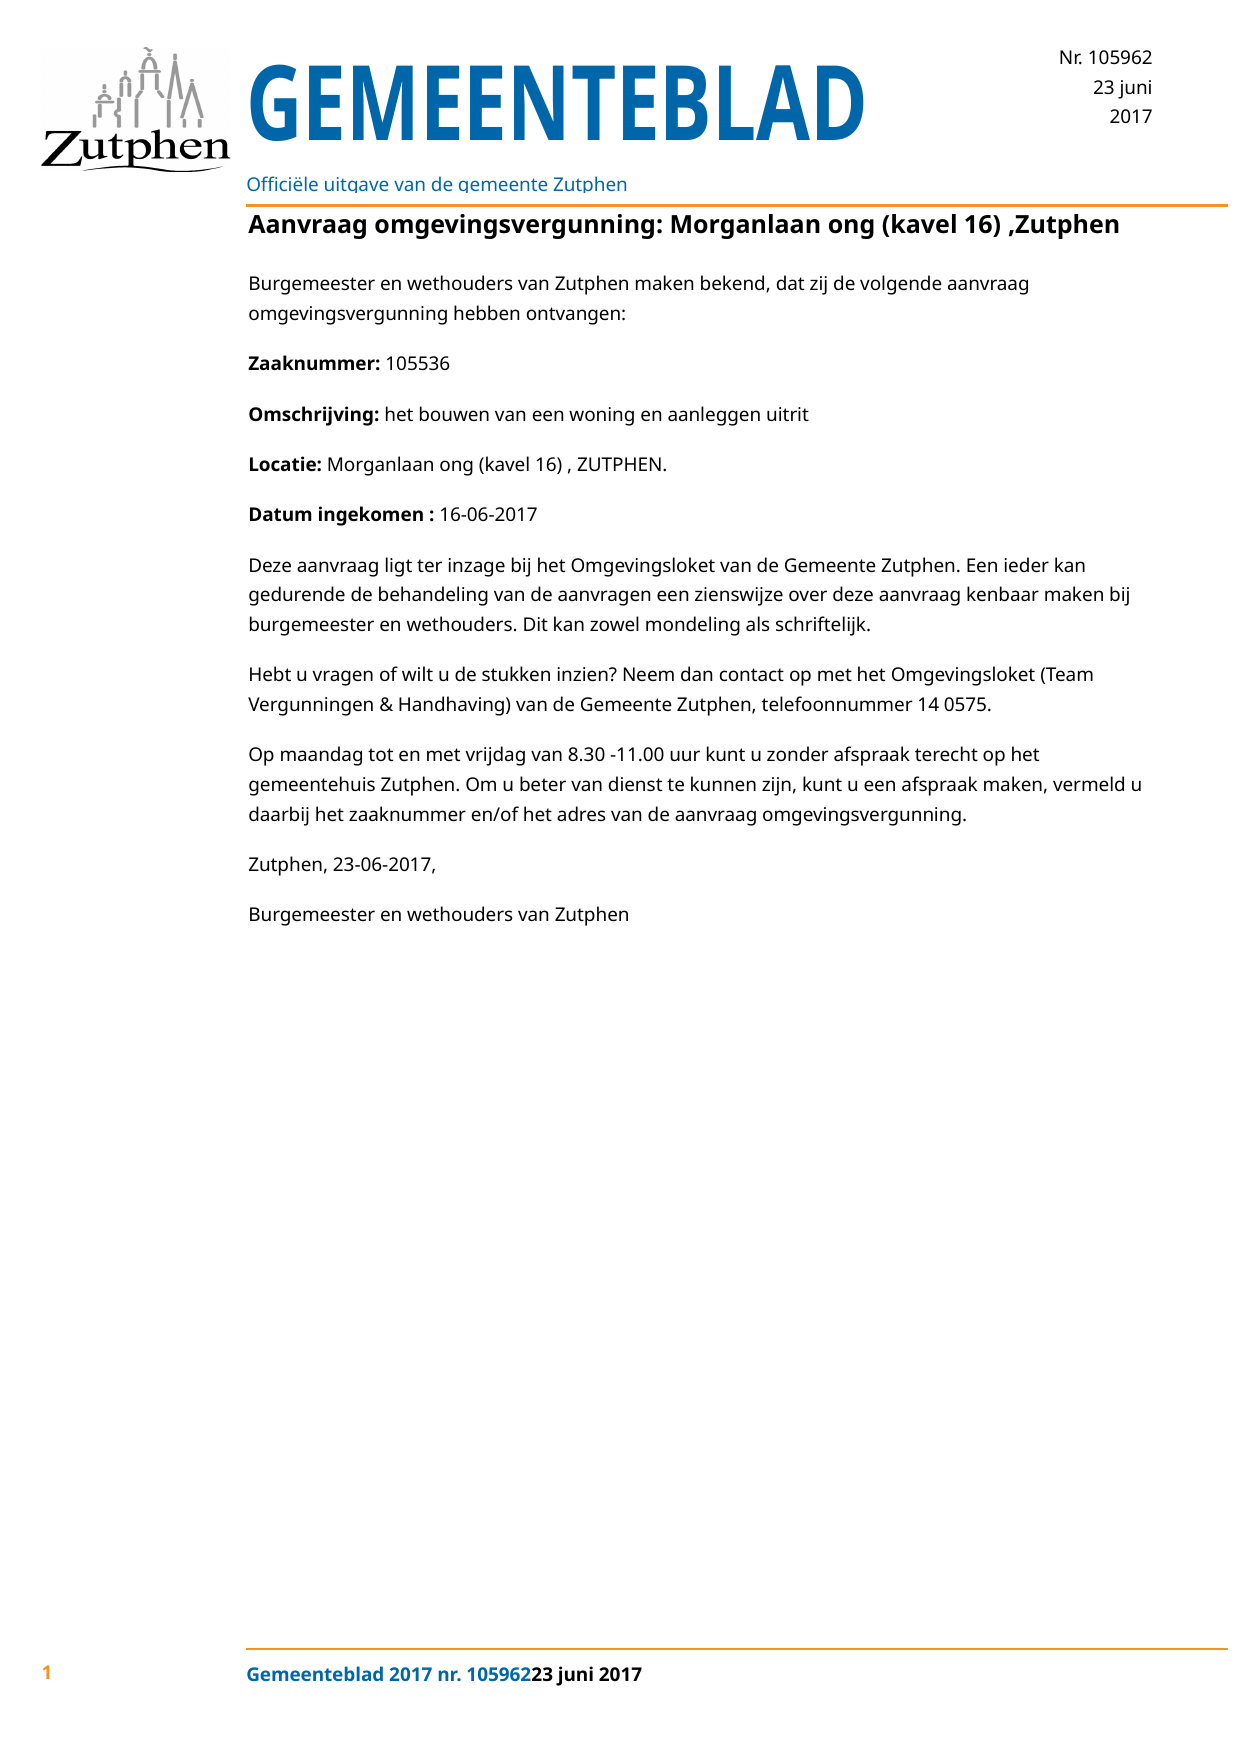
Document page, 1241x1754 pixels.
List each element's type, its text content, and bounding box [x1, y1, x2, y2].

picture [41, 47, 231, 172]
text Aanvraag omgevingsvergunning: Morganlaan ong (kavel 16) ,Zutphen [248, 207, 1152, 241]
text Zaaknummer: 105536 [248, 350, 1152, 376]
text Burgemeester en wethouders van Zutphen [248, 902, 1152, 927]
text Zutphen, 23-06-2017, [248, 851, 1152, 877]
text Omschrijving: het bouwen van een woning en aanleggen uitrit [248, 401, 1152, 426]
text Locatie: Morganlaan ong (kavel 16) , ZUTPHEN. [248, 451, 1152, 477]
text Op maandag tot en met vrijdag van 8.30 -11.00 uur kunt u zonder afspraak terecht op het gemeentehuis Zutphen. Om u beter van dienst te kunnen zijn, kunt u een afspraak maken, vermeld u daarbij het zaaknummer en/of het adres van de aanvraag omgevingsvergunning. [248, 742, 1152, 826]
text Deze aanvraag ligt ter inzage bij het Omgevingsloket van de Gemeente Zutphen. Een ieder kan gedurende de behandeling van de aanvragen een zienswijze over deze aanvraag kenbaar maken bij burgemeester en wethouders. Dit kan zowel mondeling als schriftelijk. [248, 552, 1152, 637]
text Datum ingekomen : 16-06-2017 [248, 502, 1152, 527]
text Hebt u vragen of wilt u de stukken inzien? Neem dan contact op met het Omgevingsloket (Team Vergunningen & Handhaving) van de Gemeente Zutphen, telefoonnummer 14 0575. [248, 662, 1152, 717]
text Burgemeester en wethouders van Zutphen maken bekend, dat zij de volgende aanvraag omgevingsvergunning hebben ontvangen: [248, 270, 1152, 326]
